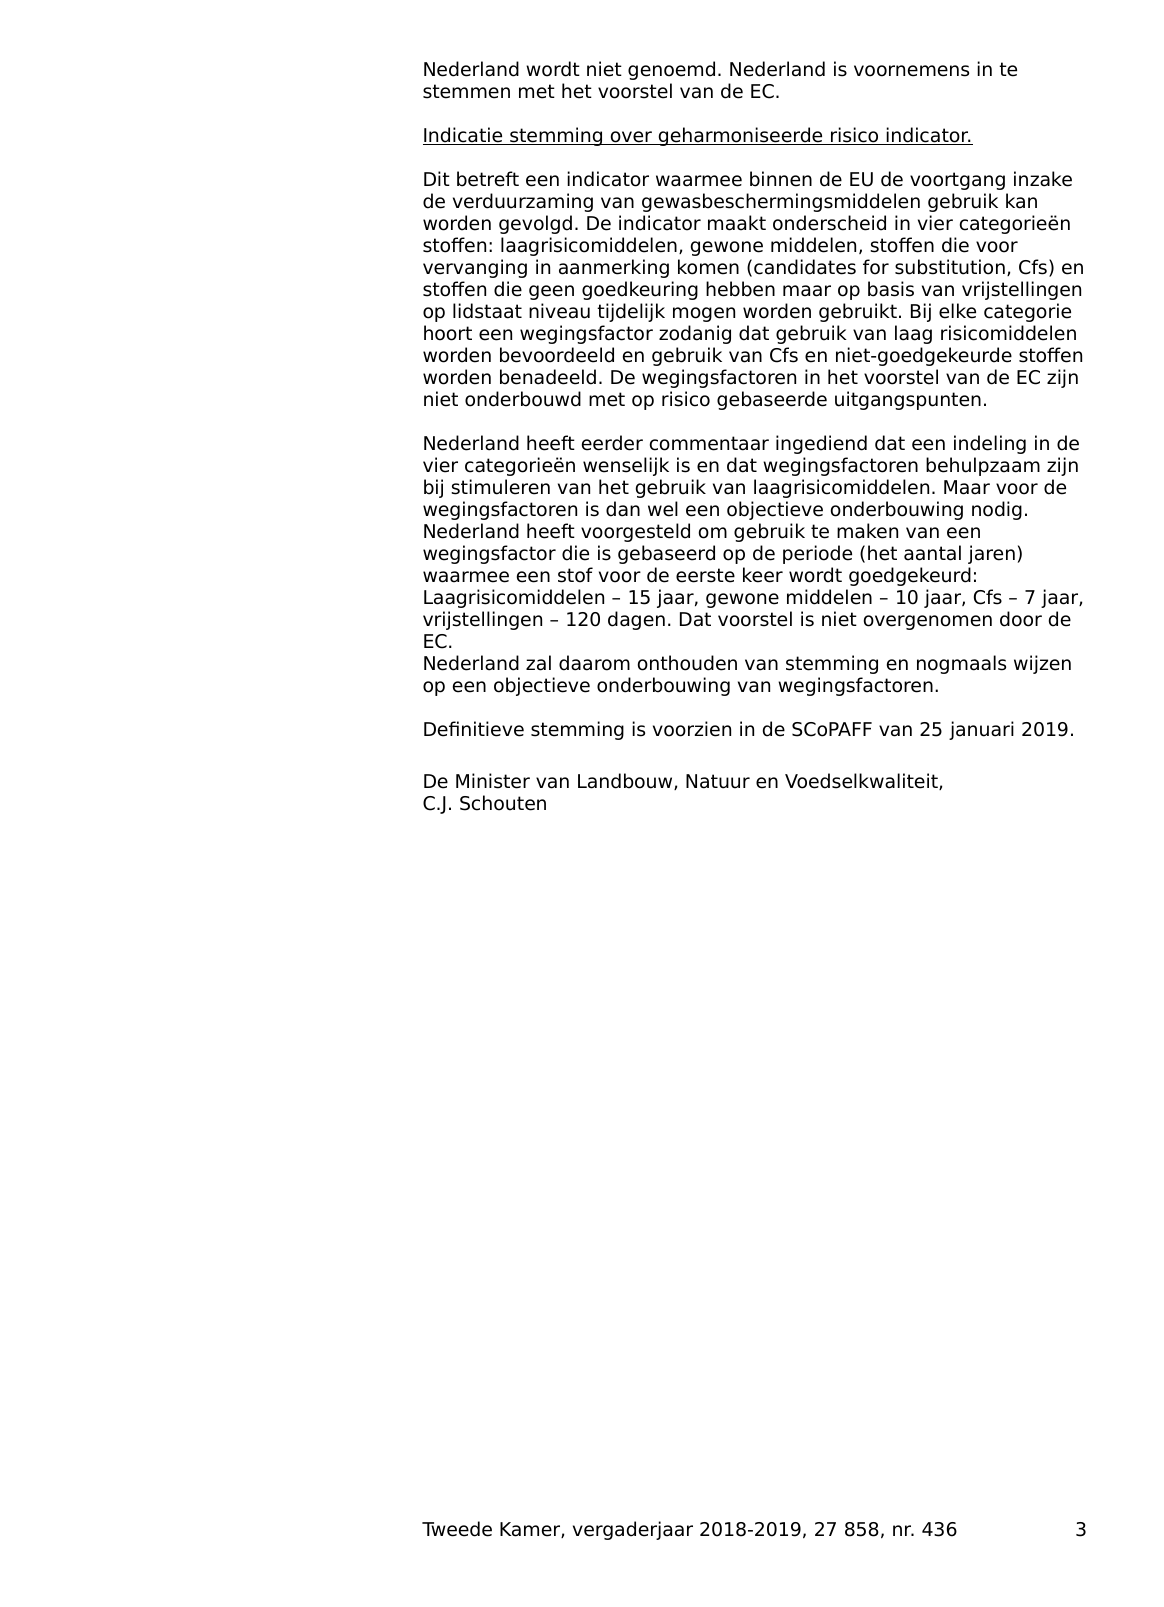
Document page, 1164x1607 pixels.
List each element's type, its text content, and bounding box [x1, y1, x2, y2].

text Nederland zal daarom onthouden van stemming en nogmaals wijzen op een objectieve onderbouwing van wegingsfactoren. [422, 653, 1087, 697]
text Nederland heeft eerder commentaar ingediend dat een indeling in de vier categorieën wenselijk is en dat wegingsfactoren behulpzaam zijn bij stimuleren van het gebruik van laagrisicomiddelen. Maar voor de wegingsfactoren is dan wel een objectieve onderbouwing nodig. Nederland heeft voorgesteld om gebruik te maken van een wegingsfactor die is gebaseerd op de periode (het aantal jaren) waarmee een stof voor de eerste keer wordt goedgekeurd: Laagrisicomiddelen – 15 jaar, gewone middelen – 10 jaar, Cfs – 7 jaar, vrijstellingen – 120 dagen. Dat voorstel is niet overgenomen door de EC. [422, 433, 1087, 653]
text Nederland wordt niet genoemd. Nederland is voornemens in te stemmen met het voorstel van de EC. [422, 59, 1087, 103]
subtitle Indicatie stemming over geharmoniseerde risico indicator. [422, 125, 1087, 147]
text Dit betreft een indicator waarmee binnen de EU de voortgang inzake de verduurzaming van gewasbeschermingsmiddelen gebruik kan worden gevolgd. De indicator maakt onderscheid in vier categorieën stoffen: laagrisicomiddelen, gewone middelen, stoffen die voor vervanging in aanmerking komen (candidates for substitution, Cfs) en stoffen die geen goedkeuring hebben maar op basis van vrijstellingen op lidstaat niveau tijdelijk mogen worden gebruikt. Bij elke categorie hoort een wegingsfactor zodanig dat gebruik van laag risicomiddelen worden bevoordeeld en gebruik van Cfs en niet-goedgekeurde stoffen worden benadeeld. De wegingsfactoren in het voorstel van de EC zijn niet onderbouwd met op risico gebaseerde uitgangspunten. [422, 169, 1087, 411]
text Definitieve stemming is voorzien in de SCoPAFF van 25 januari 2019. [422, 719, 1087, 741]
text De Minister van Landbouw, Natuur en Voedselkwaliteit, C.J. Schouten [422, 771, 1087, 815]
